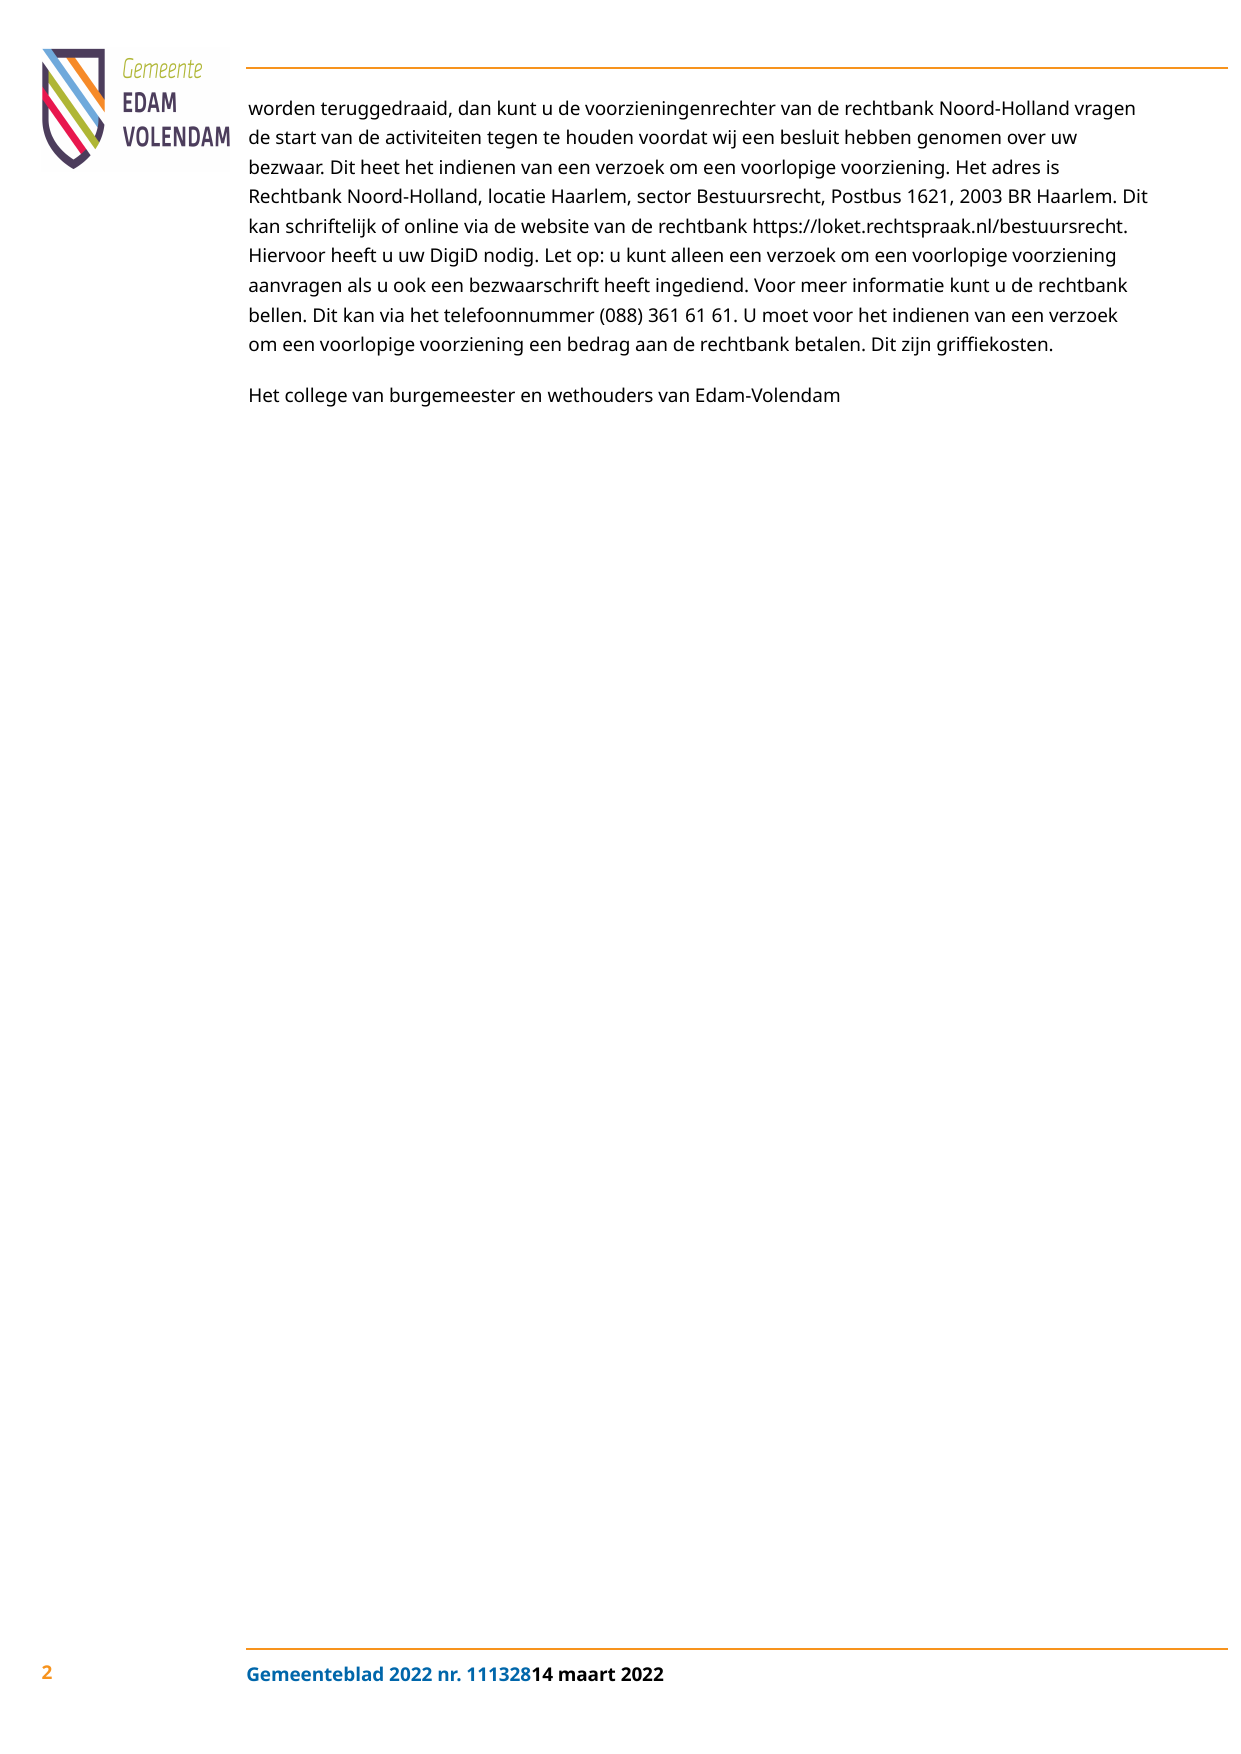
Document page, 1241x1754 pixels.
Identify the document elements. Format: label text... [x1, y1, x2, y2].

text worden teruggedraaid, dan kunt u de voorzieningenrechter van de rechtbank Noord-Holland vragen de start van de activiteiten tegen te houden voordat wij een besluit hebben genomen over uw bezwaar. Dit heet het indienen van een verzoek om een voorlopige voorziening. Het adres is Rechtbank Noord-Holland, locatie Haarlem, sector Bestuursrecht, Postbus 1621, 2003 BR Haarlem. Dit kan schriftelijk of online via de website van de rechtbank https://loket.rechtspraak.nl/bestuursrecht. Hiervoor heeft u uw DigiD nodig. Let op: u kunt alleen een verzoek om een voorlopige voorziening aanvragen als u ook een bezwaarschrift heeft ingediend. Voor meer informatie kunt u de rechtbank bellen. Dit kan via het telefoonnummer (088) 361 61 61. U moet voor het indienen van een verzoek om een voorlopige voorziening een bedrag aan de rechtbank betalen. Dit zijn griffiekosten. [248, 95, 1152, 357]
picture [41, 47, 231, 172]
text Het college van burgemeester en wethouders van Edam-Volendam [248, 382, 1152, 408]
